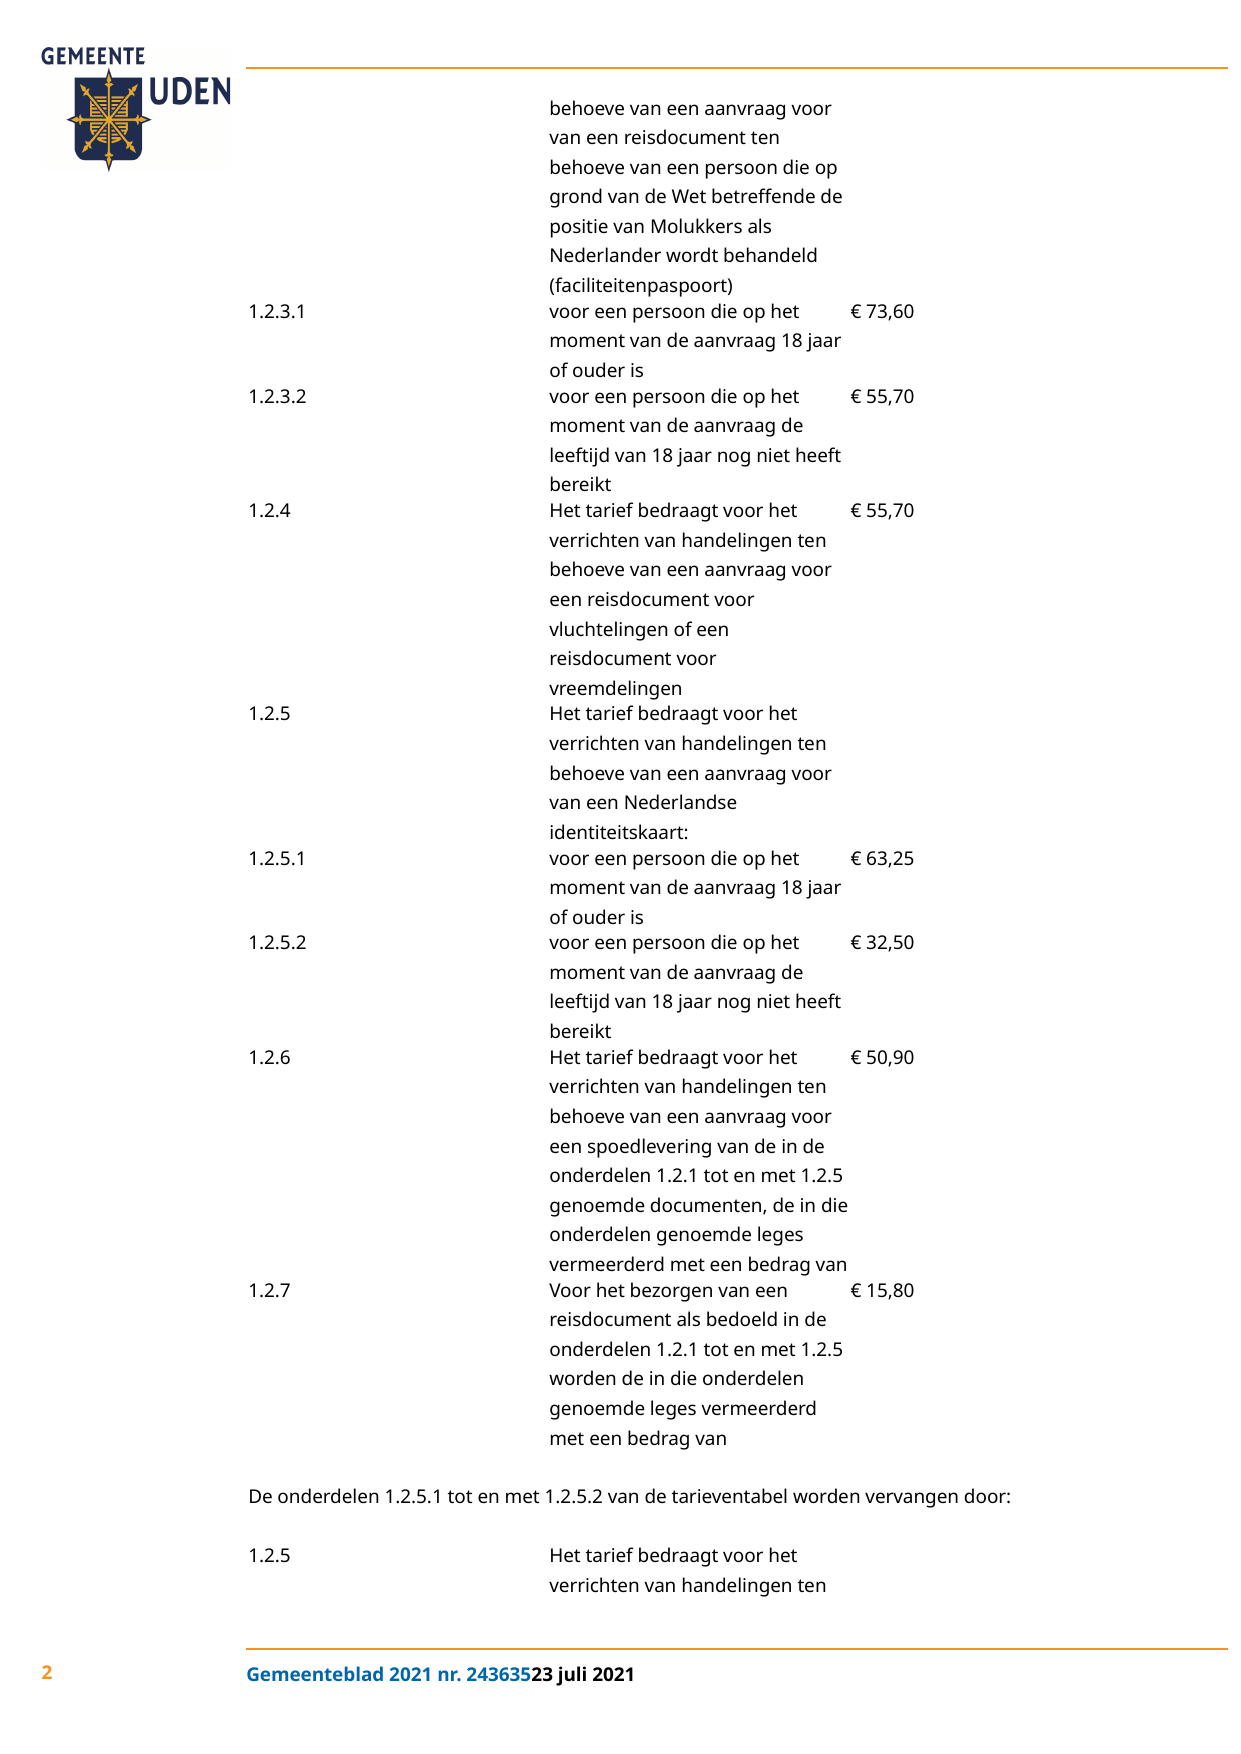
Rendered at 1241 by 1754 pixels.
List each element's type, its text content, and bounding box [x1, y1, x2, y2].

picture [41, 47, 231, 172]
table_cell voor een persoon die op het moment van de aanvraag 18 jaar of ouder is [549, 845, 850, 929]
table_header Het tarief bedraagt voor het verrichten van handelingen ten [549, 1543, 850, 1598]
table_cell 1.2.5.2 [248, 930, 549, 1044]
table_cell € 32,50 [850, 930, 1152, 1044]
table_cell Het tarief bedraagt voor het verrichten van handelingen ten behoeve van een aanvraag voor een reisdocument voor vluchtelingen of een reisdocument voor vreemdelingen [549, 498, 850, 701]
table_cell voor een persoon die op het moment van de aanvraag de leeftijd van 18 jaar nog niet heeft bereikt [549, 383, 850, 497]
table_cell 1.2.4 [248, 498, 549, 701]
table_cell 1.2.3.1 [248, 298, 549, 383]
table_header 1.2.5 [248, 1543, 549, 1598]
table_cell € 15,80 [850, 1277, 1152, 1451]
table_cell 1.2.7 [248, 1277, 549, 1451]
table_cell Het tarief bedraagt voor het verrichten van handelingen ten behoeve van een aanvraag voor een spoedlevering van de in de onderdelen 1.2.1 tot en met 1.2.5 genoemde documenten, de in die onderdelen genoemde leges vermeerderd met een bedrag van [549, 1044, 850, 1277]
table_header [850, 1543, 1152, 1598]
table_cell behoeve van een aanvraag voor van een reisdocument ten behoeve van een persoon die op grond van de Wet betreffende de positie van Molukkers als Nederlander wordt behandeld (faciliteitenpaspoort) [549, 95, 850, 298]
table_cell Voor het bezorgen van een reisdocument als bedoeld in de onderdelen 1.2.1 tot en met 1.2.5 worden de in die onderdelen genoemde leges vermeerderd met een bedrag van [549, 1277, 850, 1451]
table_cell € 73,60 [850, 298, 1152, 383]
table_cell [850, 95, 1152, 298]
table_cell 1.2.3.2 [248, 383, 549, 497]
table_cell 1.2.6 [248, 1044, 549, 1277]
table_cell [248, 95, 549, 298]
table_cell Het tarief bedraagt voor het verrichten van handelingen ten behoeve van een aanvraag voor van een Nederlandse identiteitskaart: [549, 701, 850, 845]
text De onderdelen 1.2.5.1 tot en met 1.2.5.2 van de tarieventabel worden vervangen door: [248, 1483, 1152, 1509]
table_cell voor een persoon die op het moment van de aanvraag de leeftijd van 18 jaar nog niet heeft bereikt [549, 930, 850, 1044]
table_cell € 63,25 [850, 845, 1152, 929]
table_cell 1.2.5.1 [248, 845, 549, 929]
table_cell [850, 701, 1152, 845]
table_cell € 55,70 [850, 498, 1152, 701]
table_cell voor een persoon die op het moment van de aanvraag 18 jaar of ouder is [549, 298, 850, 383]
table_cell € 55,70 [850, 383, 1152, 497]
table_cell 1.2.5 [248, 701, 549, 845]
table_cell € 50,90 [850, 1044, 1152, 1277]
